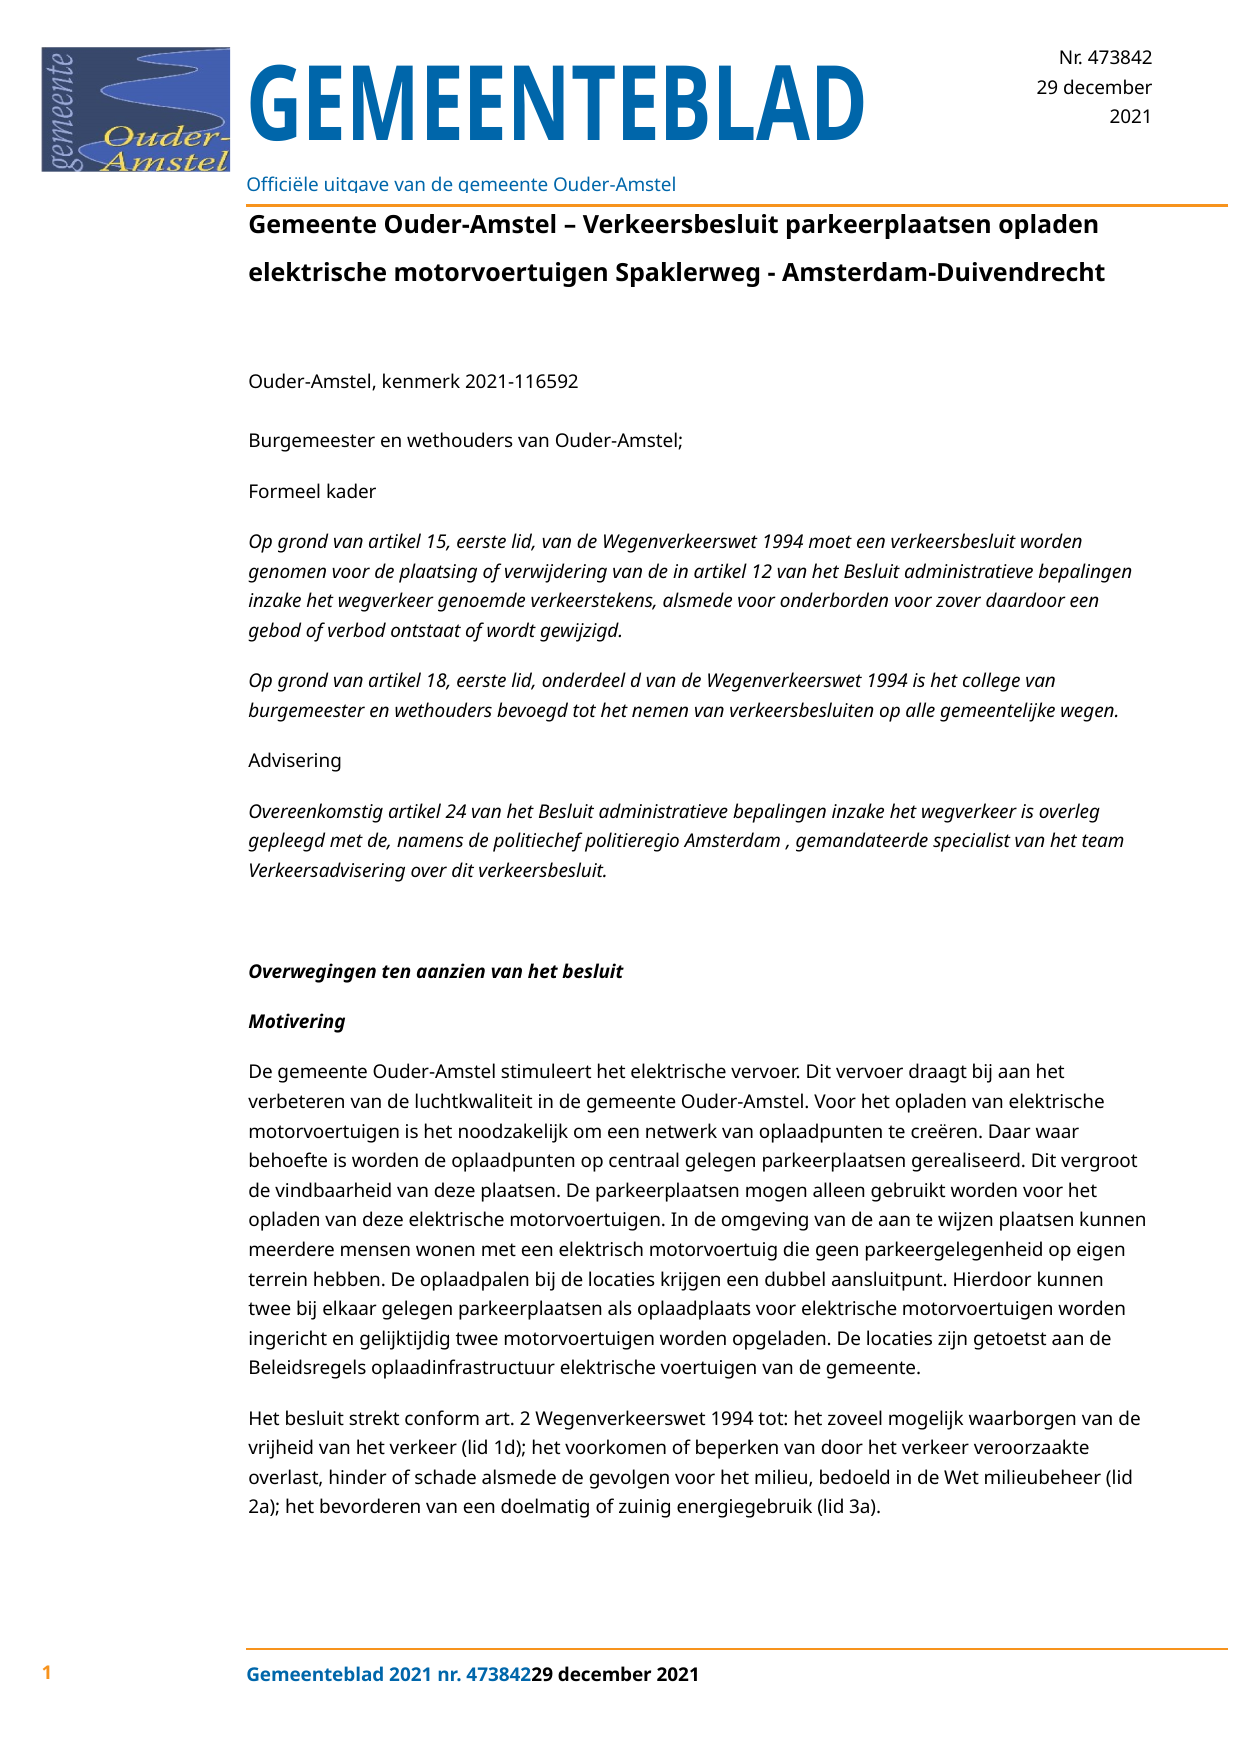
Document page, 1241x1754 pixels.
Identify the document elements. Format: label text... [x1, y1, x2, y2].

text Gemeente Ouder-Amstel – Verkeersbesluit parkeerplaatsen opladen elektrische motorvoertuigen Spaklerweg - Amsterdam-Duivendrecht [248, 207, 1152, 288]
text Op grond van artikel 18, eerste lid, onderdeel d van de Wegenverkeerswet 1994 is het college van burgemeester en wethouders bevoegd tot het nemen van verkeersbesluiten op alle gemeentelijke wegen. [248, 667, 1152, 723]
text De gemeente Ouder-Amstel stimuleert het elektrische vervoer. Dit vervoer draagt bij aan het verbeteren van de luchtkwaliteit in de gemeente Ouder-Amstel. Voor het opladen van elektrische motorvoertuigen is het noodzakelijk om een netwerk van oplaadpunten te creëren. Daar waar behoefte is worden de oplaadpunten op centraal gelegen parkeerplaatsen gerealiseerd. Dit vergroot de vindbaarheid van deze plaatsen. De parkeerplaatsen mogen alleen gebruikt worden voor het opladen van deze elektrische motorvoertuigen. In de omgeving van de aan te wijzen plaatsen kunnen meerdere mensen wonen met een elektrisch motorvoertuig die geen parkeergelegenheid op eigen terrein hebben. De oplaadpalen bij de locaties krijgen een dubbel aansluitpunt. Hierdoor kunnen twee bij elkaar gelegen parkeerplaatsen als oplaadplaats voor elektrische motorvoertuigen worden ingericht en gelijktijdig twee motorvoertuigen worden opgeladen. De locaties zijn getoetst aan de Beleidsregels oplaadinfrastructuur elektrische voertuigen van de gemeente. [248, 1059, 1152, 1380]
text Ouder-Amstel, kenmerk 2021-116592 [248, 368, 1152, 394]
text Op grond van artikel 15, eerste lid, van de Wegenverkeerswet 1994 moet een verkeersbesluit worden genomen voor de plaatsing of verwijdering van de in artikel 12 van het Besluit administratieve bepalingen inzake het wegverkeer genoemde verkeerstekens, alsmede voor onderborden voor zover daardoor een gebod of verbod ontstaat of wordt gewijzigd. [248, 528, 1152, 643]
text Overwegingen ten aanzien van het besluit [248, 958, 1152, 983]
text Motivering [248, 1008, 1152, 1034]
text Advisering [248, 747, 1152, 773]
text Formeel kader [248, 478, 1152, 503]
picture [41, 47, 231, 172]
text Burgemeester en wethouders van Ouder-Amstel; [248, 427, 1152, 453]
text Overeenkomstig artikel 24 van het Besluit administratieve bepalingen inzake het wegverkeer is overleg gepleegd met de, namens de politiechef politieregio Amsterdam , gemandateerde specialist van het team Verkeersadvisering over dit verkeersbesluit. [248, 798, 1152, 883]
text Het besluit strekt conform art. 2 Wegenverkeerswet 1994 tot: het zoveel mogelijk waarborgen van de vrijheid van het verkeer (lid 1d); het voorkomen of beperken van door het verkeer veroorzaakte overlast, hinder of schade alsmede de gevolgen voor het milieu, bedoeld in de Wet milieubeheer (lid 2a); het bevorderen van een doelmatig of zuinig energiegebruik (lid 3a). [248, 1405, 1152, 1519]
